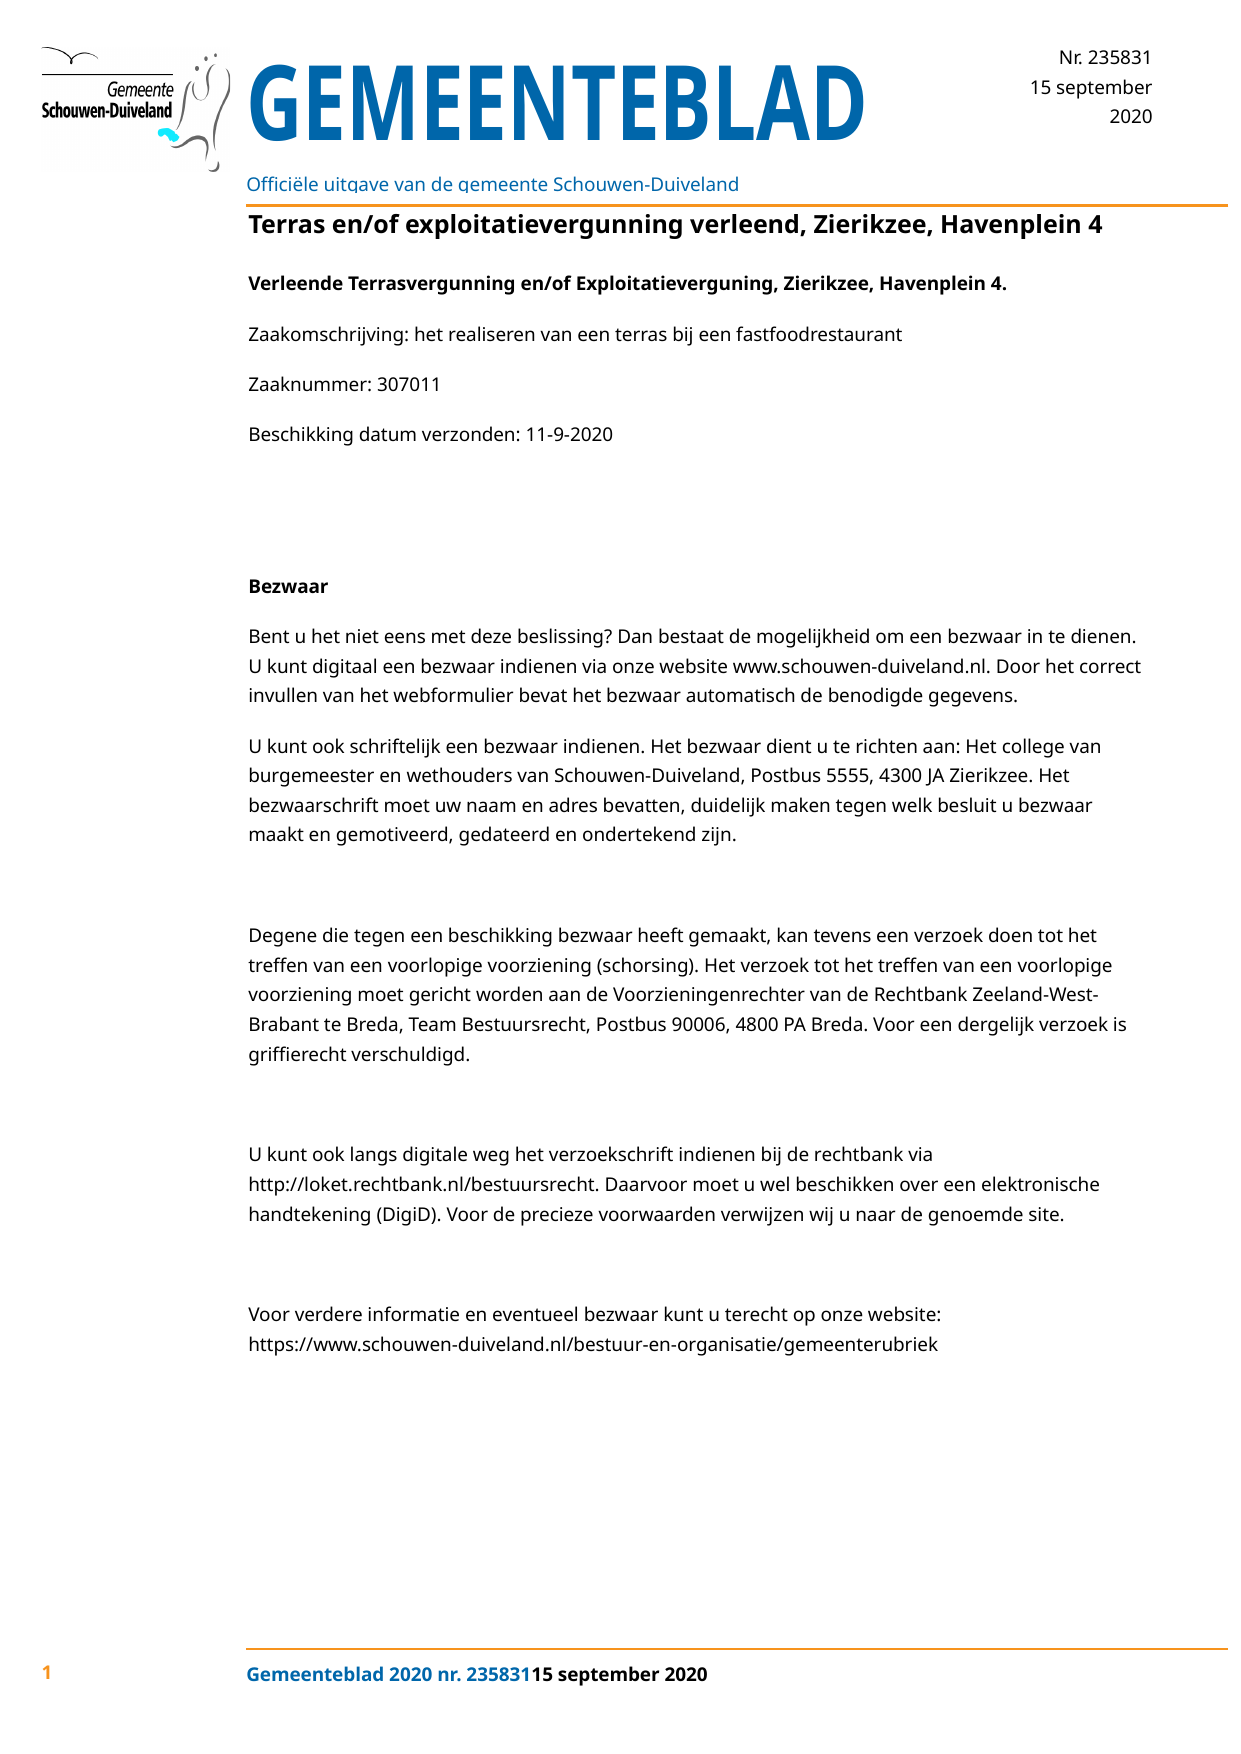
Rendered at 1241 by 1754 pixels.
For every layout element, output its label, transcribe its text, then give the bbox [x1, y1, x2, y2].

text U kunt ook schriftelijk een bezwaar indienen. Het bezwaar dient u te richten aan: Het college van burgemeester en wethouders van Schouwen-Duiveland, Postbus 5555, 4300 JA Zierikzee. Het bezwaarschrift moet uw naam en adres bevatten, duidelijk maken tegen welk besluit u bezwaar maakt en gemotiveerd, gedateerd en ondertekend zijn. [248, 733, 1152, 847]
text Degene die tegen een beschikking bezwaar heeft gemaakt, kan tevens een verzoek doen tot het treffen van een voorlopige voorziening (schorsing). Het verzoek tot het treffen van een voorlopige voorziening moet gericht worden aan de Voorzieningenrechter van de Rechtbank Zeeland-West-Brabant te Breda, Team Bestuursrecht, Postbus 90006, 4800 PA Breda. Voor een dergelijk verzoek is griffierecht verschuldigd. [248, 922, 1152, 1066]
text Terras en/of exploitatievergunning verleend, Zierikzee, Havenplein 4 [248, 207, 1152, 241]
text Beschikking datum verzonden: 11-9-2020 [248, 422, 1152, 447]
picture [41, 47, 231, 172]
text Bezwaar [248, 573, 1152, 598]
text Verleende Terrasvergunning en/of Exploitatieverguning, Zierikzee, Havenplein 4. [248, 270, 1152, 296]
text Voor verdere informatie en eventueel bezwaar kunt u terecht op onze website: https://www.schouwen-duiveland.nl/bestuur-en-organisatie/gemeenterubriek [248, 1302, 1152, 1357]
text Zaaknummer: 307011 [248, 371, 1152, 397]
text U kunt ook langs digitale weg het verzoekschrift indienen bij de rechtbank via http://loket.rechtbank.nl/bestuursrecht. Daarvoor moet u wel beschikken over een elektronische handtekening (DigiD). Voor de precieze voorwaarden verwijzen wij u naar de genoemde site. [248, 1142, 1152, 1226]
text Bent u het niet eens met deze beslissing? Dan bestaat de mogelijkheid om een bezwaar in te dienen. U kunt digitaal een bezwaar indienen via onze website www.schouwen-duiveland.nl. Door het correct invullen van het webformulier bevat het bezwaar automatisch de benodigde gegevens. [248, 623, 1152, 708]
text Zaakomschrijving: het realiseren van een terras bij een fastfoodrestaurant [248, 321, 1152, 346]
